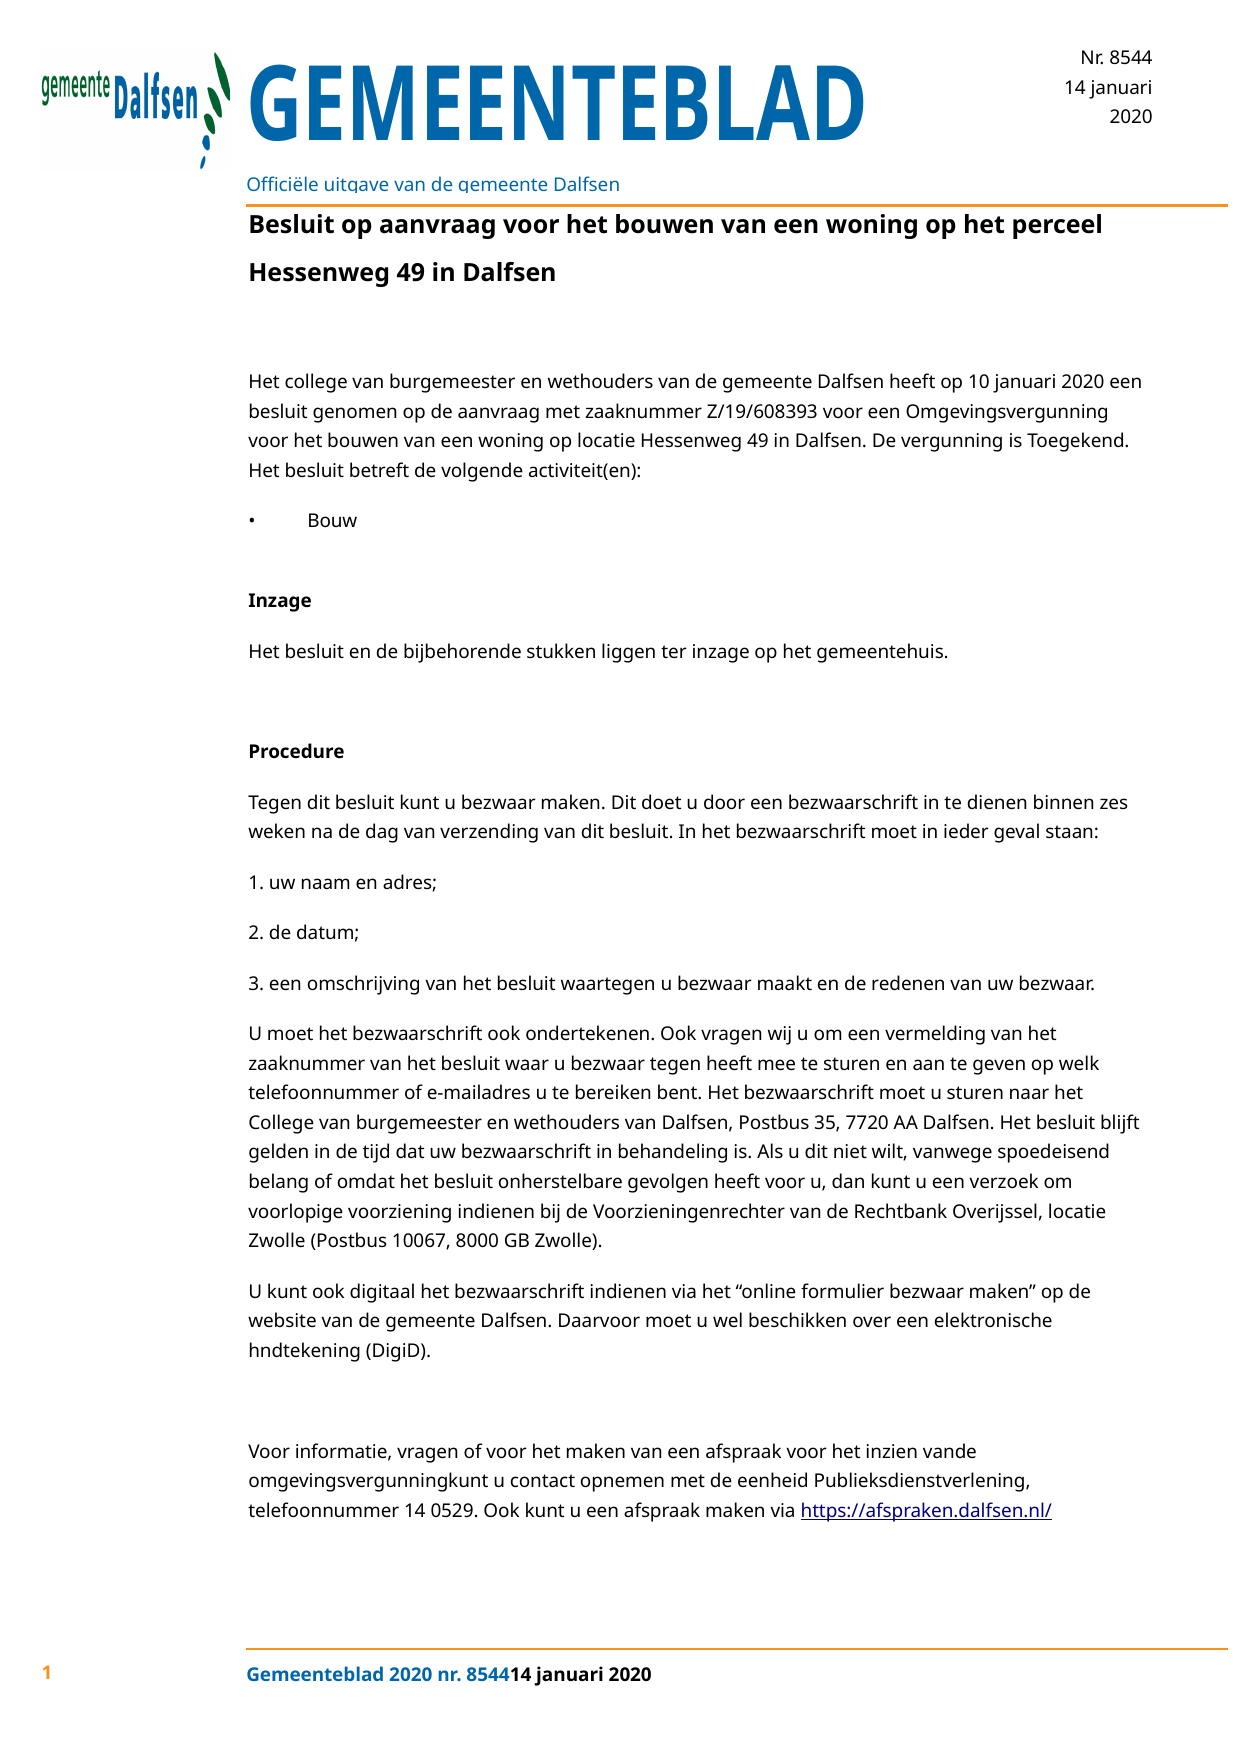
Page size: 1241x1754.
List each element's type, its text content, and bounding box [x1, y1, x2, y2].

text Voor informatie, vragen of voor het maken van een afspraak voor het inzien vande omgevingsvergunningkunt u contact opnemen met de eenheid Publieksdienstverlening, telefoonnummer 14 0529. Ook kunt u een afspraak maken via https://afspraken.dalfsen.nl/ [248, 1438, 1152, 1523]
text U kunt ook digitaal het bezwaarschrift indienen via het “online formulier bezwaar maken” op de website van de gemeente Dalfsen. Daarvoor moet u wel beschikken over een elektronische hndtekening (DigiD). [248, 1278, 1152, 1363]
text U moet het bezwaarschrift ook ondertekenen. Ook vragen wij u om een vermelding van het zaaknummer van het besluit waar u bezwaar tegen heeft mee te sturen en aan te geven op welk telefoonnummer of e-mailadres u te bereiken bent. Het bezwaarschrift moet u sturen naar het College van burgemeester en wethouders van Dalfsen, Postbus 35, 7720 AA Dalfsen. Het besluit blijft gelden in de tijd dat uw bezwaarschrift in behandeling is. Als u dit niet wilt, vanwege spoedeisend belang of omdat het besluit onherstelbare gevolgen heeft voor u, dan kunt u een verzoek om voorlopige voorziening indienen bij de Voorzieningenrechter van de Rechtbank Overijssel, locatie Zwolle (Postbus 10067, 8000 GB Zwolle). [248, 1020, 1152, 1253]
text Inzage [248, 587, 1152, 613]
text 1. uw naam en adres; [248, 869, 1152, 895]
text Tegen dit besluit kunt u bezwaar maken. Dit doet u door een bezwaarschrift in te dienen binnen zes weken na de dag van verzending van dit besluit. In het bezwaarschrift moet in ieder geval staan: [248, 789, 1152, 844]
text Besluit op aanvraag voor het bouwen van een woning op het perceel Hessenweg 49 in Dalfsen [248, 207, 1152, 288]
text 3. een omschrijving van het besluit waartegen u bezwaar maakt en de redenen van uw bezwaar. [248, 970, 1152, 996]
text 2. de datum; [248, 919, 1152, 945]
text Het college van burgemeester en wethouders van de gemeente Dalfsen heeft op 10 januari 2020 een besluit genomen op de aanvraag met zaaknummer Z/19/608393 voor een Omgevingsvergunning voor het bouwen van een woning op locatie Hessenweg 49 in Dalfsen. De vergunning is Toegekend. Het besluit betreft de volgende activiteit(en): [248, 368, 1152, 483]
list Bouw [248, 507, 1152, 533]
text Procedure [248, 739, 1152, 764]
text Het besluit en de bijbehorende stukken liggen ter inzage op het gemeentehuis. [248, 638, 1152, 664]
picture [41, 47, 231, 172]
